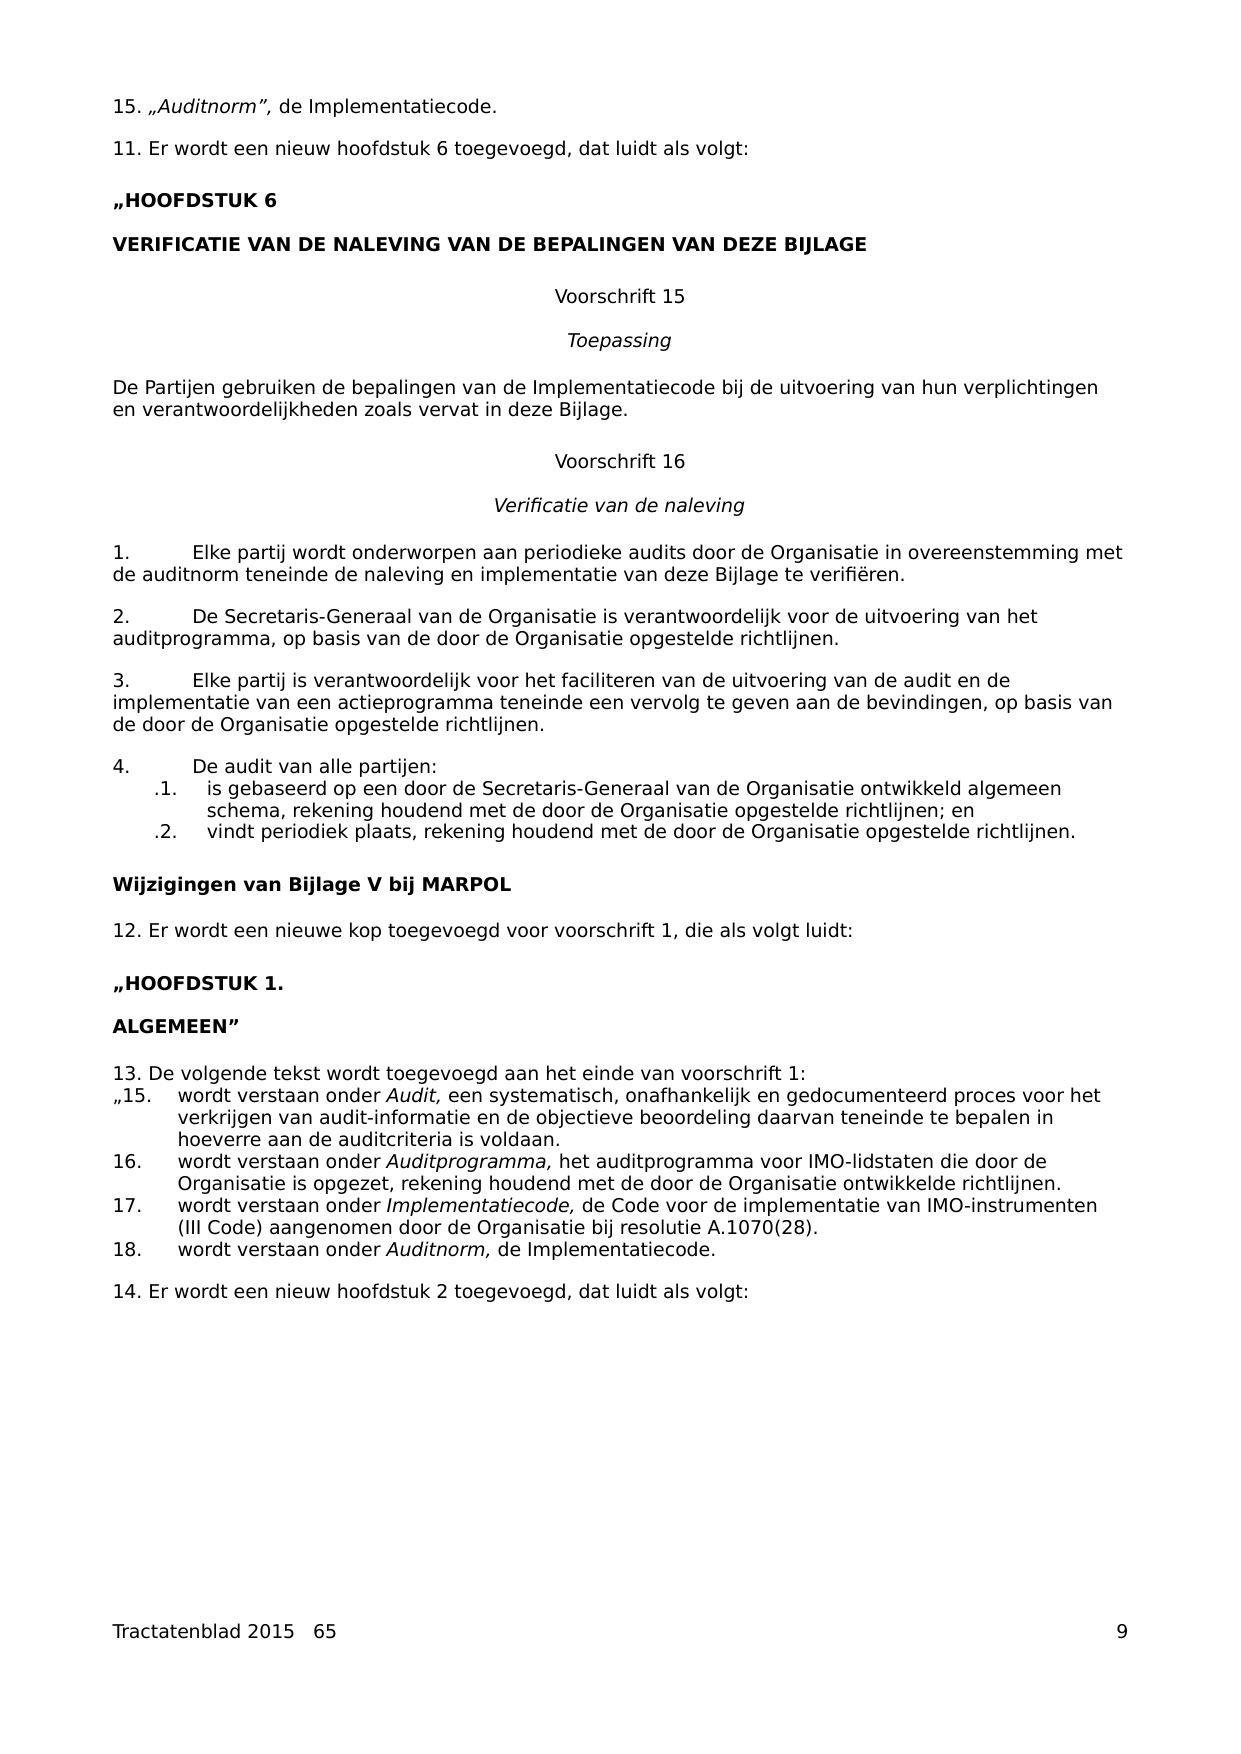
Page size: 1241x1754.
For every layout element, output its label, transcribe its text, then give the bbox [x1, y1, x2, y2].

subtitle Voorschrift 15 Toepassing [112, 286, 1128, 352]
text 17. wordt verstaan onder Implementatiecode, de Code voor de implementatie van IMO-instrumenten (III Code) aangenomen door de Organisatie bij resolutie A.1070(28). [112, 1195, 1128, 1239]
text 4. De audit van alle partijen: [112, 756, 1128, 777]
subtitle Wijzigingen van Bijlage V bij MARPOL [112, 873, 1128, 895]
text 12. Er wordt een nieuwe kop toegevoegd voor voorschrift 1, die als volgt luidt: [112, 920, 1128, 942]
text 13. De volgende tekst wordt toegevoegd aan het einde van voorschrift 1: [112, 1063, 1128, 1085]
text 15. „Auditnorm”, de Implementatiecode. [112, 96, 1128, 118]
text De Partijen gebruiken de bepalingen van de Implementatiecode bij de uitvoering van hun verplichtingen en verantwoordelijkheden zoals vervat in deze Bijlage. [112, 377, 1128, 421]
text 1. Elke partij wordt onderworpen aan periodieke audits door de Organisatie in overeenstemming met de auditnorm teneinde de naleving en implementatie van deze Bijlage te verifiëren. [112, 542, 1128, 586]
text 3. Elke partij is verantwoordelijk voor het faciliteren van de uitvoering van de audit en de implementatie van een actieprogramma teneinde een vervolg te geven aan de bevindingen, op basis van de door de Organisatie opgestelde richtlijnen. [112, 669, 1128, 736]
text 14. Er wordt een nieuw hoofdstuk 2 toegevoegd, dat luidt als volgt: [112, 1281, 1128, 1303]
text 2. De Secretaris-Generaal van de Organisatie is verantwoordelijk voor de uitvoering van het auditprogramma, op basis van de door de Organisatie opgestelde richtlijnen. [112, 606, 1128, 649]
subtitle „HOOFDSTUK 1. ALGEMEEN” [112, 972, 1128, 1038]
text .1. is gebaseerd op een door de Secretaris-Generaal van de Organisatie ontwikkeld algemeen schema, rekening houdend met de door de Organisatie opgestelde richtlijnen; en [153, 777, 1128, 821]
text 18. wordt verstaan onder Auditnorm, de Implementatiecode. [112, 1239, 1128, 1261]
text .2. vindt periodiek plaats, rekening houdend met de door de Organisatie opgestelde richtlijnen. [153, 821, 1128, 843]
text 16. wordt verstaan onder Auditprogramma, het auditprogramma voor IMO-lidstaten die door de Organisatie is opgezet, rekening houdend met de door de Organisatie ontwikkelde richtlijnen. [112, 1151, 1128, 1195]
subtitle „HOOFDSTUK 6 VERIFICATIE VAN DE NALEVING VAN DE BEPALINGEN VAN DEZE BIJLAGE [112, 190, 1128, 256]
text 11. Er wordt een nieuw hoofdstuk 6 toegevoegd, dat luidt als volgt: [112, 138, 1128, 160]
text „15. wordt verstaan onder Audit, een systematisch, onafhankelijk en gedocumenteerd proces voor het verkrijgen van audit-informatie en de objectieve beoordeling daarvan teneinde te bepalen in hoeverre aan de auditcriteria is voldaan. [112, 1085, 1128, 1151]
subtitle Voorschrift 16 Verificatie van de naleving [112, 451, 1128, 517]
